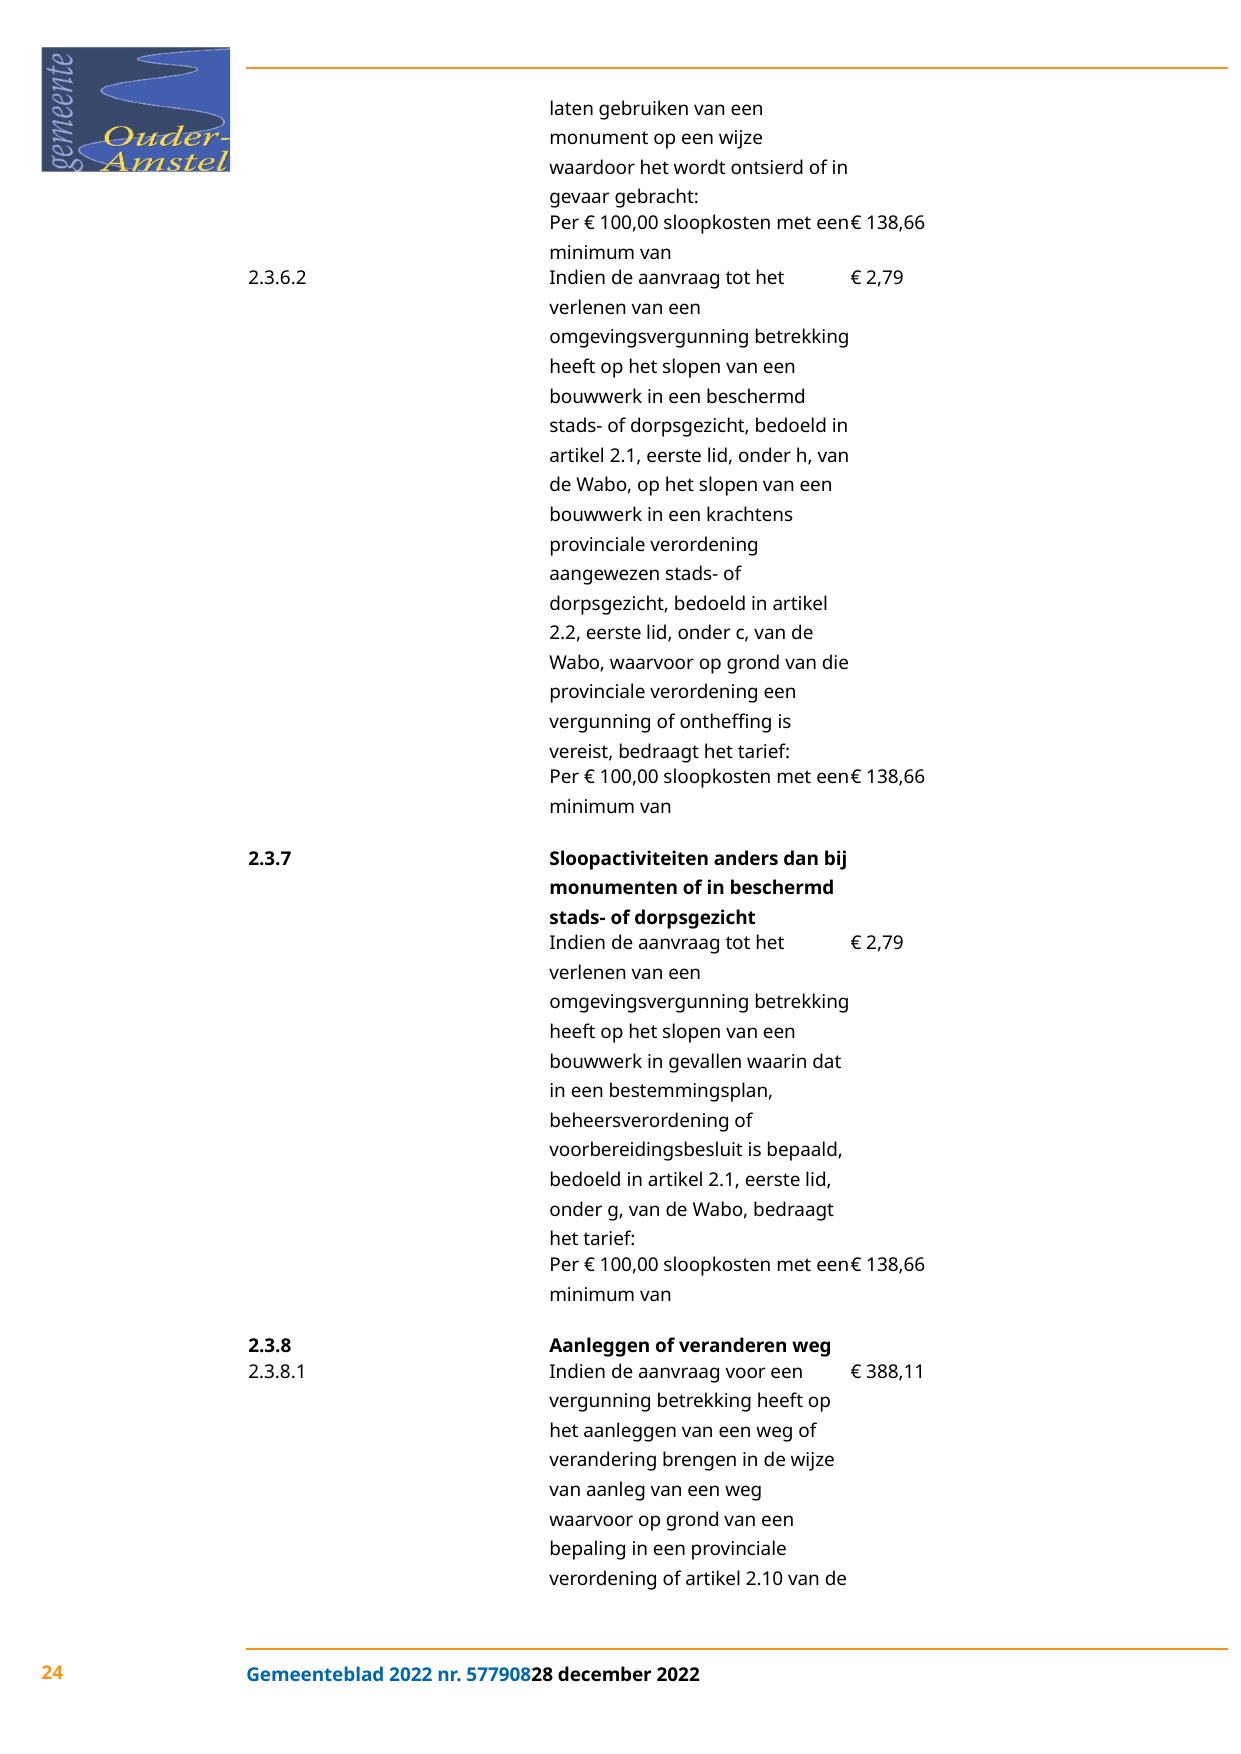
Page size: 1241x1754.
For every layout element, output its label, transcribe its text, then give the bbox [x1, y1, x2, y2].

table_cell 2.3.8 [248, 1332, 549, 1358]
table_cell Per € 100,00 sloopkosten met een minimum van [549, 764, 850, 819]
table_cell € 2,79 [850, 265, 1152, 764]
table_cell Sloopactiviteiten anders dan bij monumenten of in beschermd stads- of dorpsgezicht [549, 845, 850, 929]
table_cell [248, 1306, 549, 1332]
table_cell [850, 845, 1152, 929]
table_cell € 138,66 [850, 209, 1152, 264]
table_cell [248, 95, 549, 209]
table_cell 2.3.7 [248, 845, 549, 929]
table_cell 2.3.8.1 [248, 1358, 549, 1591]
table_cell [248, 930, 549, 1251]
table_cell [248, 819, 549, 845]
table_cell [549, 1306, 850, 1332]
table_cell [850, 819, 1152, 845]
table_cell laten gebruiken van een monument op een wijze waardoor het wordt ontsierd of in gevaar gebracht: [549, 95, 850, 209]
table_cell [850, 1306, 1152, 1332]
table_cell Per € 100,00 sloopkosten met een minimum van [549, 209, 850, 264]
table_cell € 388,11 [850, 1358, 1152, 1591]
table_cell Indien de aanvraag tot het verlenen van een omgevingsvergunning betrekking heeft op het slopen van een bouwwerk in een beschermd stads- of dorpsgezicht, bedoeld in artikel 2.1, eerste lid, onder h, van de Wabo, op het slopen van een bouwwerk in een krachtens provinciale verordening aangewezen stads- of dorpsgezicht, bedoeld in artikel 2.2, eerste lid, onder c, van de Wabo, waarvoor op grond van die provinciale verordening een vergunning of ontheffing is vereist, bedraagt het tarief: [549, 265, 850, 764]
table_cell Indien de aanvraag voor een vergunning betrekking heeft op het aanleggen van een weg of verandering brengen in de wijze van aanleg van een weg waarvoor op grond van een bepaling in een provinciale verordening of artikel 2.10 van de [549, 1358, 850, 1591]
table_cell Aanleggen of veranderen weg [549, 1332, 850, 1358]
table_cell € 138,66 [850, 1251, 1152, 1306]
table_cell Per € 100,00 sloopkosten met een minimum van [549, 1251, 850, 1306]
table_cell € 2,79 [850, 930, 1152, 1251]
table_cell [248, 764, 549, 819]
table_cell [850, 95, 1152, 209]
table_cell [248, 209, 549, 264]
picture [41, 47, 231, 172]
table_cell 2.3.6.2 [248, 265, 549, 764]
table_cell € 138,66 [850, 764, 1152, 819]
table_cell [248, 1251, 549, 1306]
table_cell [850, 1332, 1152, 1358]
table_cell [549, 819, 850, 845]
table_cell Indien de aanvraag tot het verlenen van een omgevingsvergunning betrekking heeft op het slopen van een bouwwerk in gevallen waarin dat in een bestemmingsplan, beheersverordening of voorbereidingsbesluit is bepaald, bedoeld in artikel 2.1, eerste lid, onder g, van de Wabo, bedraagt het tarief: [549, 930, 850, 1251]
